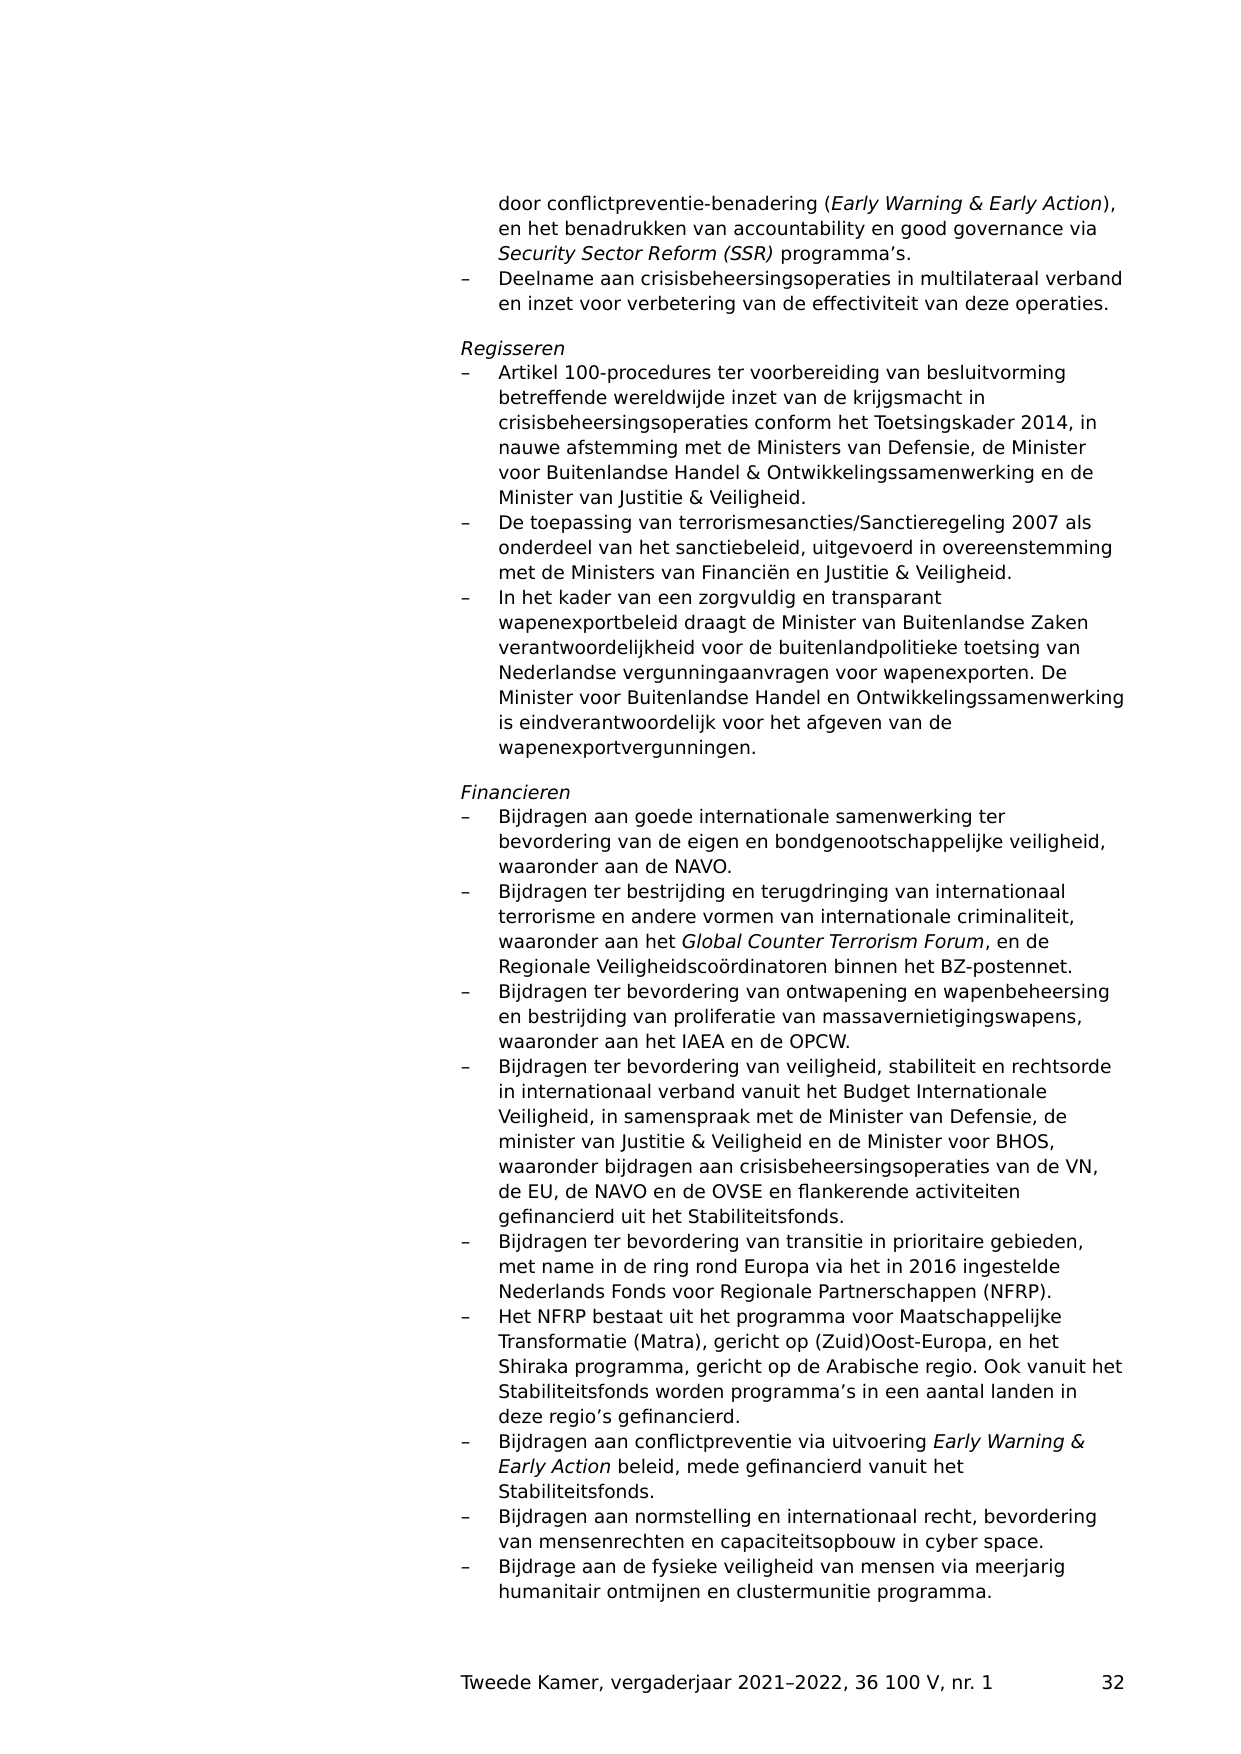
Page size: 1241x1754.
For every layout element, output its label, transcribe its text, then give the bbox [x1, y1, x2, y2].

list In het kader van een zorgvuldig en transparant wapenexportbeleid draagt de Minister van Buitenlandse Zaken verantwoordelijkheid voor de buitenlandpolitieke toetsing van Nederlandse vergunningaanvragen voor wapenexporten. De Minister voor Buitenlandse Handel en Ontwikkelingssamenwerking is eindverantwoordelijk voor het afgeven van de wapenexportvergunningen. [461, 585, 1125, 760]
list Bijdragen aan goede internationale samenwerking ter bevordering van de eigen en bondgenootschappelijke veiligheid, waaronder aan de NAVO. [461, 804, 1125, 879]
list Het NFRP bestaat uit het programma voor Maatschappelijke Transformatie (Matra), gericht op (Zuid)Oost-Europa, en het Shiraka programma, gericht op de Arabische regio. Ook vanuit het Stabiliteitsfonds worden programma’s in een aantal landen in deze regio’s gefinancierd. [461, 1304, 1125, 1429]
list Bijdragen ter bevordering van veiligheid, stabiliteit en rechtsorde in internationaal verband vanuit het Budget Internationale Veiligheid, in samenspraak met de Minister van Defensie, de minister van Justitie & Veiligheid en de Minister voor BHOS, waaronder bijdragen aan crisisbeheersingsoperaties van de VN, de EU, de NAVO en de OVSE en flankerende activiteiten gefinancierd uit het Stabiliteitsfonds. [461, 1054, 1125, 1229]
list Bijdragen ter bevordering van transitie in prioritaire gebieden, met name in de ring rond Europa via het in 2016 ingestelde Nederlands Fonds voor Regionale Partnerschappen (NFRP). [461, 1229, 1125, 1304]
text Financieren [461, 782, 1125, 804]
text Regisseren [461, 338, 1125, 360]
list Deelname aan crisisbeheersingsoperaties in multilateraal verband en inzet voor verbetering van de effectiviteit van deze operaties. [461, 266, 1125, 316]
list door conflictpreventie-benadering (Early Warning & Early Action), en het benadrukken van accountability en good governance via Security Sector Reform (SSR) programma’s. [461, 191, 1125, 266]
list Bijdrage aan de fysieke veiligheid van mensen via meerjarig humanitair ontmijnen en clustermunitie programma. [461, 1554, 1125, 1604]
list Bijdragen ter bestrijding en terugdringing van internationaal terrorisme en andere vormen van internationale criminaliteit, waaronder aan het Global Counter Terrorism Forum, en de Regionale Veiligheidscoördinatoren binnen het BZ-postennet. [461, 879, 1125, 979]
list Artikel 100-procedures ter voorbereiding van besluitvorming betreffende wereldwijde inzet van de krijgsmacht in crisisbeheersingsoperaties conform het Toetsingskader 2014, in nauwe afstemming met de Ministers van Defensie, de Minister voor Buitenlandse Handel & Ontwikkelingssamenwerking en de Minister van Justitie & Veiligheid. [461, 360, 1125, 510]
list Bijdragen aan conflictpreventie via uitvoering Early Warning & Early Action beleid, mede gefinancierd vanuit het Stabiliteitsfonds. [461, 1429, 1125, 1504]
list Bijdragen ter bevordering van ontwapening en wapenbeheersing en bestrijding van proliferatie van massavernietigingswapens, waaronder aan het IAEA en de OPCW. [461, 979, 1125, 1054]
list Bijdragen aan normstelling en internationaal recht, bevordering van mensenrechten en capaciteitsopbouw in cyber space. [461, 1504, 1125, 1554]
list De toepassing van terrorismesancties/Sanctieregeling 2007 als onderdeel van het sanctiebeleid, uitgevoerd in overeenstemming met de Ministers van Financiën en Justitie & Veiligheid. [461, 510, 1125, 585]
